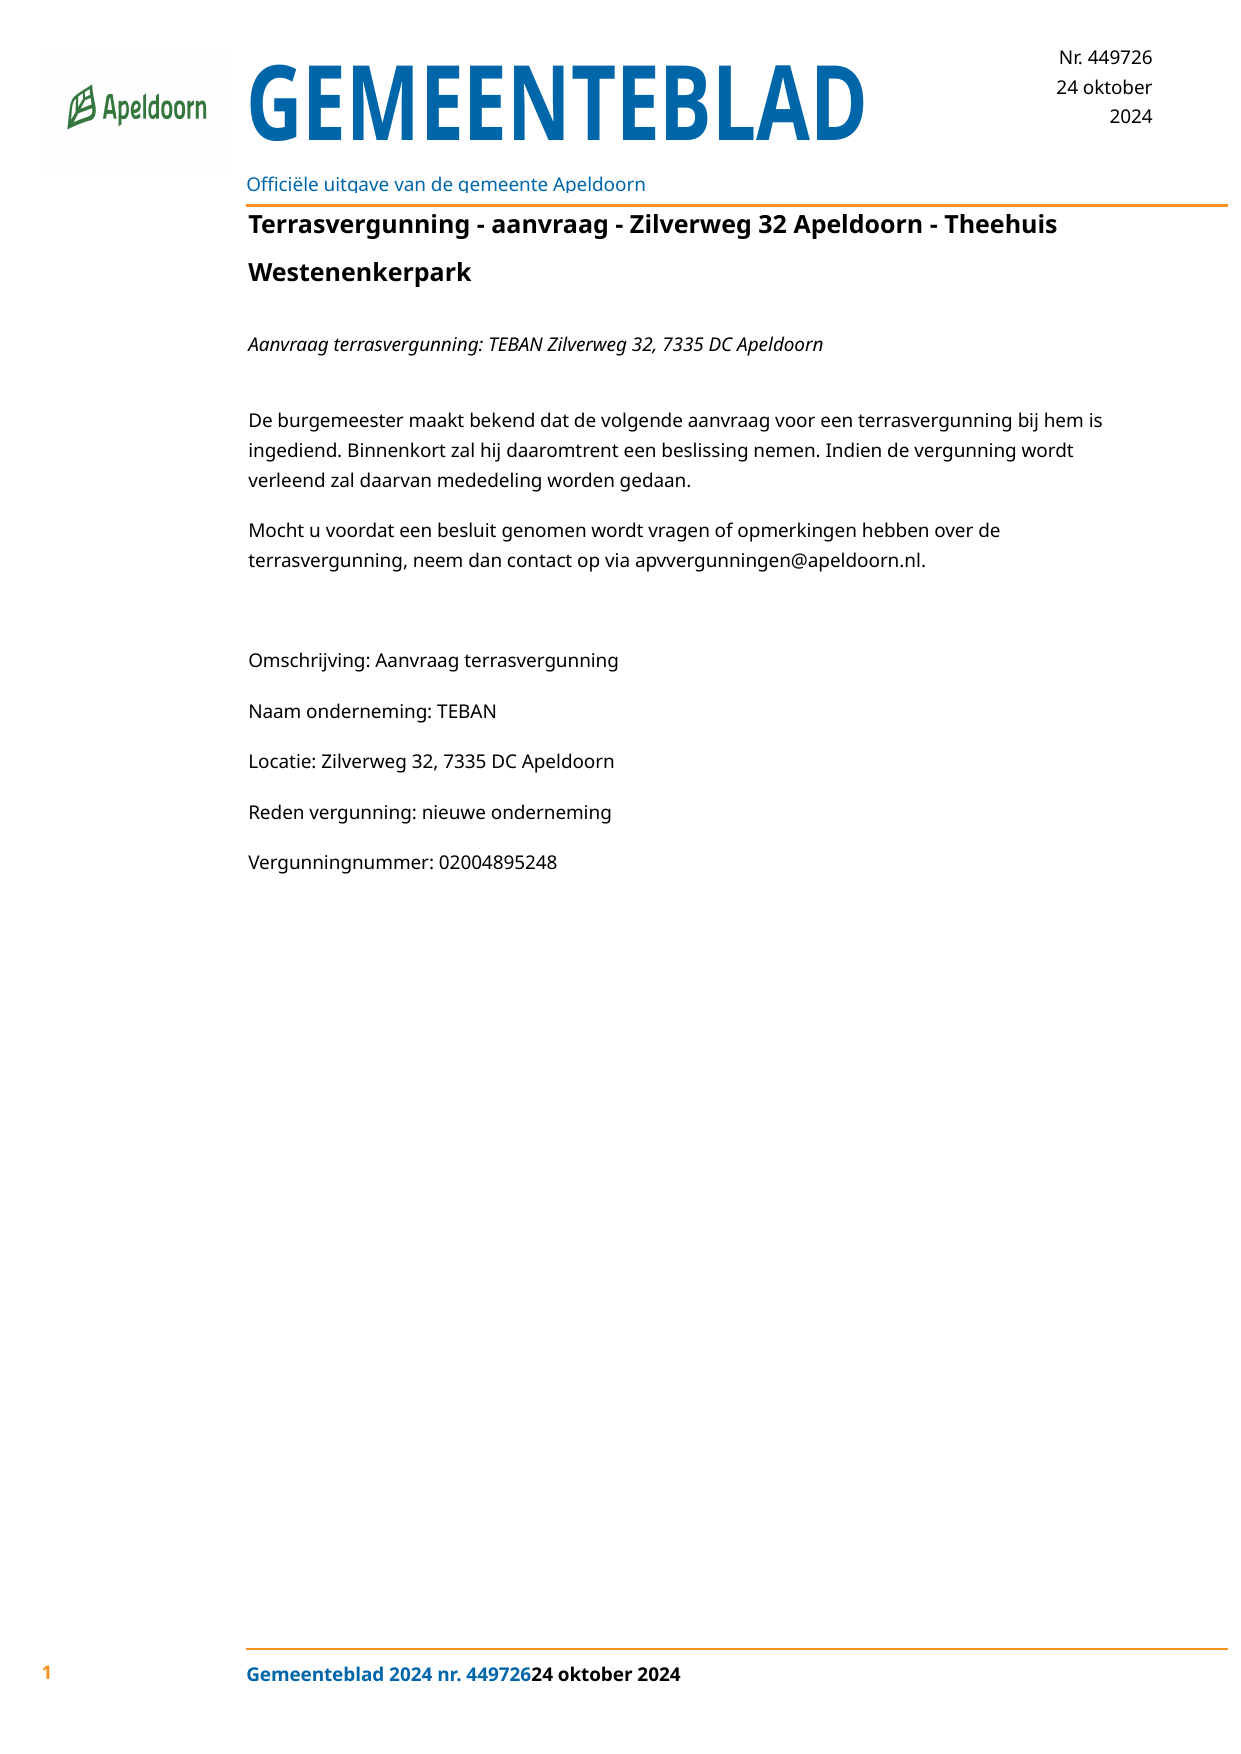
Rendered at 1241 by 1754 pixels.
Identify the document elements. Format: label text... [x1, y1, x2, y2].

text Terrasvergunning - aanvraag - Zilverweg 32 Apeldoorn - Theehuis Westenenkerpark [248, 207, 1152, 288]
text Aanvraag terrasvergunning: TEBAN Zilverweg 32, 7335 DC Apeldoorn [248, 331, 1152, 357]
text Vergunningnummer: 02004895248 [248, 849, 1152, 875]
picture [41, 47, 231, 172]
text Reden vergunning: nieuwe onderneming [248, 799, 1152, 824]
text Mocht u voordat een besluit genomen wordt vragen of opmerkingen hebben over de terrasvergunning, neem dan contact op via apvvergunningen@apeldoorn.nl. [248, 517, 1152, 572]
text De burgemeester maakt bekend dat de volgende aanvraag voor een terrasvergunning bij hem is ingediend. Binnenkort zal hij daaromtrent een beslissing nemen. Indien de vergunning wordt verleend zal daarvan mededeling worden gedaan. [248, 408, 1152, 492]
text Omschrijving: Aanvraag terrasvergunning [248, 648, 1152, 673]
text Naam onderneming: TEBAN [248, 698, 1152, 724]
text Locatie: Zilverweg 32, 7335 DC Apeldoorn [248, 748, 1152, 774]
